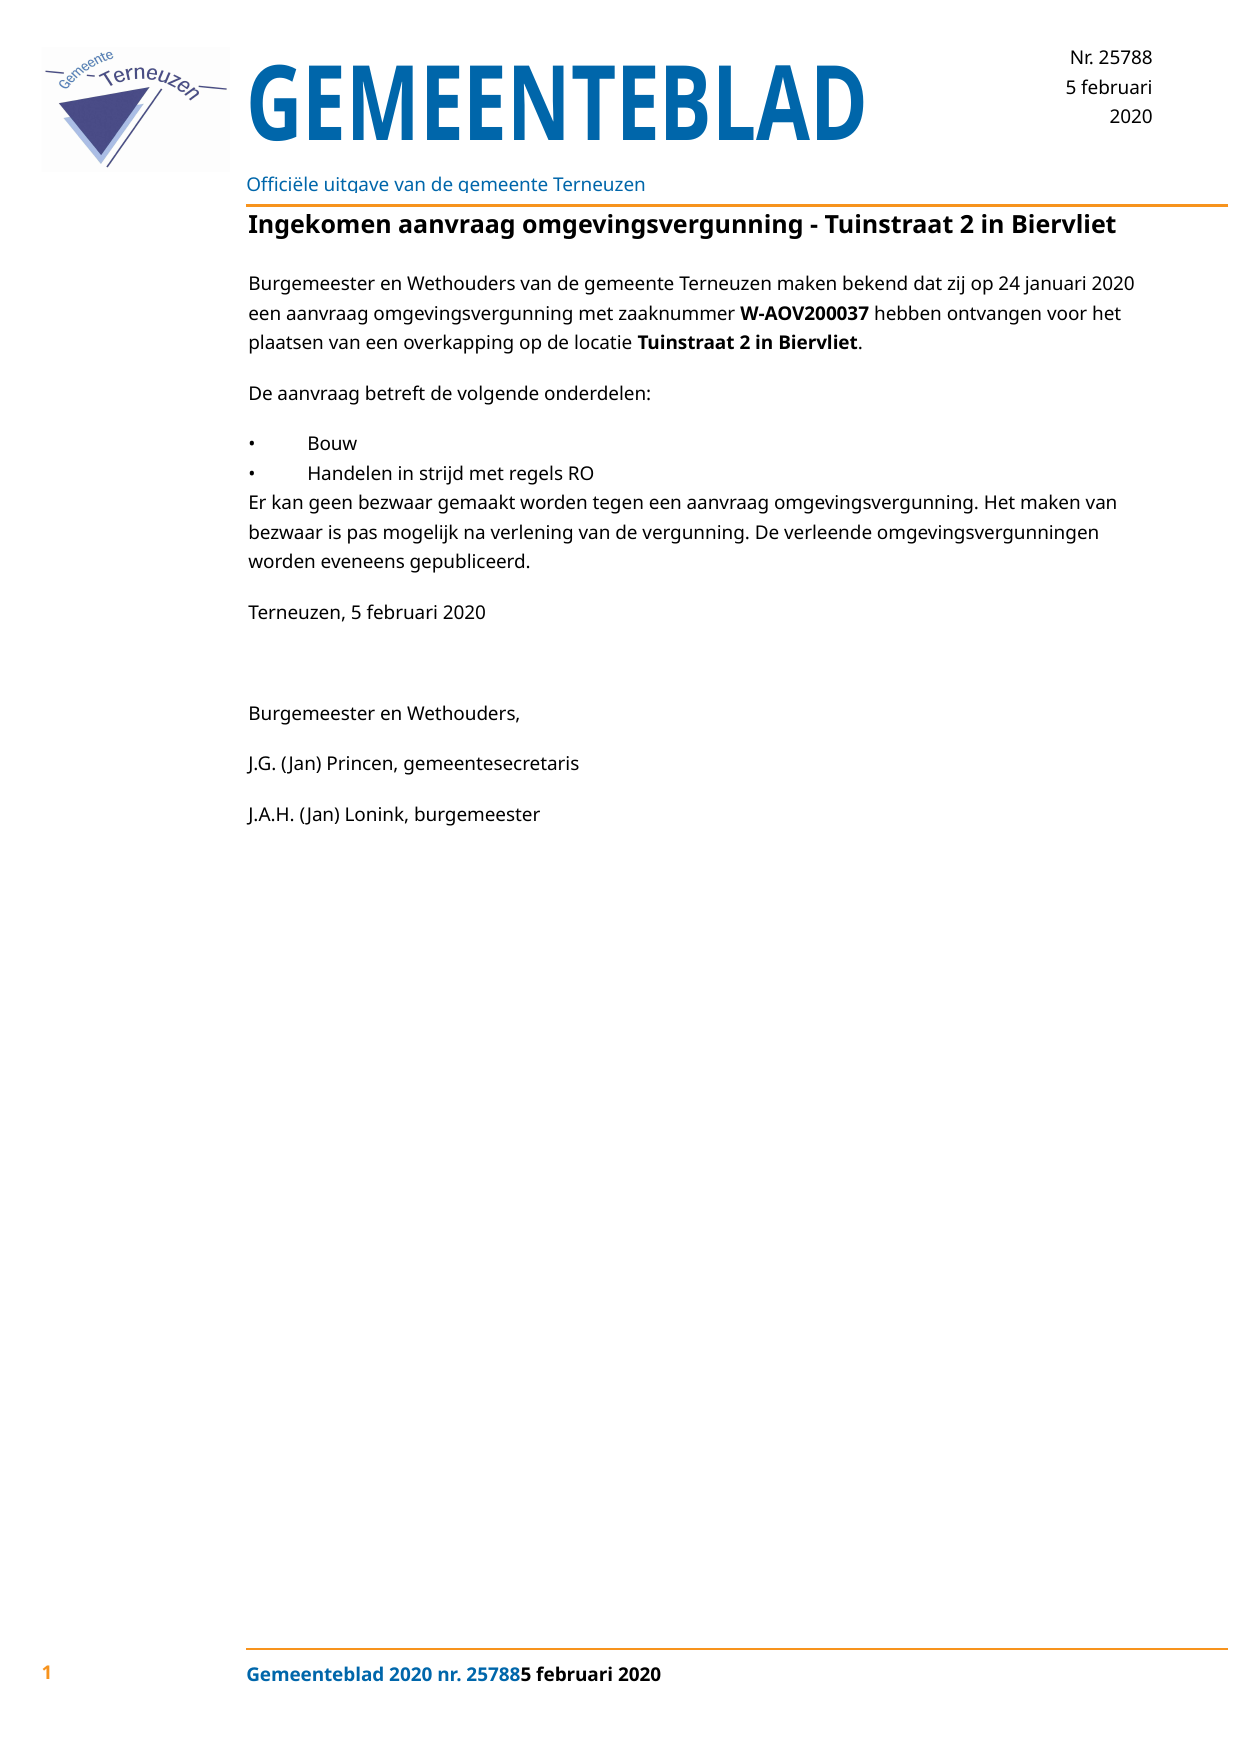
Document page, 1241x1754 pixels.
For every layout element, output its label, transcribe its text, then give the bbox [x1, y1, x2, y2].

text Ingekomen aanvraag omgevingsvergunning - Tuinstraat 2 in Biervliet [248, 207, 1152, 241]
picture [41, 47, 231, 172]
text J.G. (Jan) Princen, gemeentesecretaris [248, 750, 1152, 776]
text Terneuzen, 5 februari 2020 [248, 599, 1152, 625]
text Burgemeester en Wethouders van de gemeente Terneuzen maken bekend dat zij op 24 januari 2020 een aanvraag omgevingsvergunning met zaaknummer W-AOV200037 hebben ontvangen voor het plaatsen van een overkapping op de locatie Tuinstraat 2 in Biervliet. [248, 270, 1152, 355]
list Handelen in strijd met regels RO [248, 460, 1152, 486]
text Er kan geen bezwaar gemaakt worden tegen een aanvraag omgevingsvergunning. Het maken van bezwaar is pas mogelijk na verlening van de vergunning. De verleende omgevingsvergunningen worden eveneens gepubliceerd. [248, 489, 1152, 574]
list Bouw [248, 430, 1152, 456]
text De aanvraag betreft de volgende onderdelen: [248, 380, 1152, 406]
text J.A.H. (Jan) Lonink, burgemeester [248, 801, 1152, 826]
text Burgemeester en Wethouders, [248, 700, 1152, 726]
